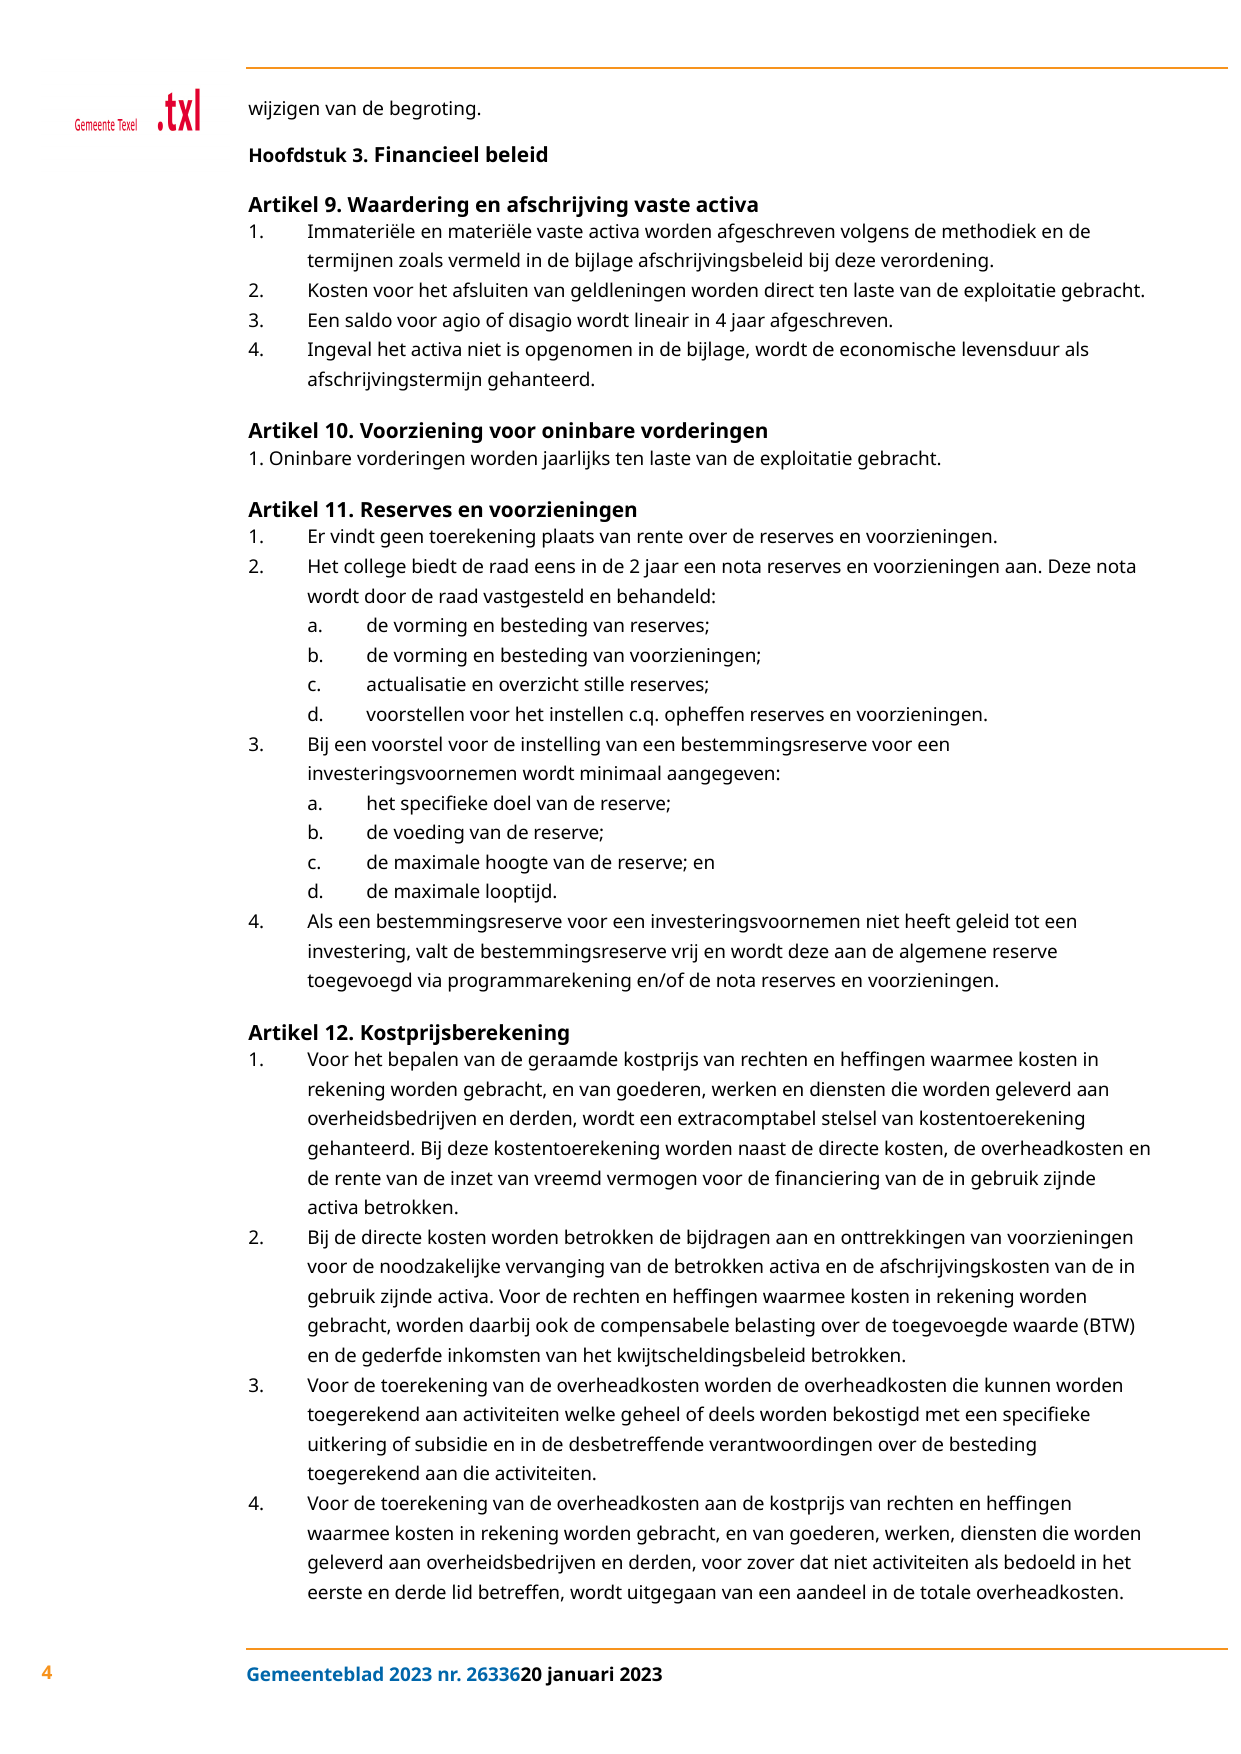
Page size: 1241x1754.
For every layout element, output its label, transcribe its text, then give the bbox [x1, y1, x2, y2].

list Een saldo voor agio of disagio wordt lineair in 4 jaar afgeschreven. [248, 307, 1152, 333]
list Voor het bepalen van de geraamde kostprijs van rechten en heffingen waarmee kosten in rekening worden gebracht, en van goederen, werken en diensten die worden geleverd aan overheidsbedrijven en derden, wordt een extracomptabel stelsel van kostentoerekening gehanteerd. Bij deze kostentoerekening worden naast de directe kosten, de overheadkosten en de rente van de inzet van vreemd vermogen voor de financiering van de in gebruik zijnde activa betrokken. [248, 1046, 1152, 1220]
text Artikel 9. Waardering en afschrijving vaste activa [248, 190, 1152, 218]
text Hoofdstuk 3. Financieel beleid [248, 140, 1152, 169]
list het specifieke doel van de reserve; [307, 790, 1152, 816]
text wijzigen van de begroting. [248, 95, 1152, 121]
text Artikel 11. Reserves en voorzieningen [248, 495, 1152, 524]
picture [41, 47, 231, 172]
list Er vindt geen toerekening plaats van rente over de reserves en voorzieningen. [248, 524, 1152, 549]
list de vorming en besteding van reserves; [307, 612, 1152, 638]
list Immateriële en materiële vaste activa worden afgeschreven volgens de methodiek en de termijnen zoals vermeld in de bijlage afschrijvingsbeleid bij deze verordening. [248, 218, 1152, 273]
list Voor de toerekening van de overheadkosten aan de kostprijs van rechten en heffingen waarmee kosten in rekening worden gebracht, en van goederen, werken, diensten die worden geleverd aan overheidsbedrijven en derden, voor zover dat niet activiteiten als bedoeld in het eerste en derde lid betreffen, wordt uitgegaan van een aandeel in de totale overheadkosten. [248, 1490, 1152, 1604]
list actualisatie en overzicht stille reserves; [307, 672, 1152, 697]
list Als een bestemmingsreserve voor een investeringsvoornemen niet heeft geleid tot een investering, valt de bestemmingsreserve vrij en wordt deze aan de algemene reserve toegevoegd via programmarekening en/of de nota reserves en voorzieningen. [248, 908, 1152, 993]
text Artikel 12. Kostprijsberekening [248, 1018, 1152, 1046]
list de maximale hoogte van de reserve; en [307, 849, 1152, 875]
list Bij een voorstel voor de instelling van een bestemmingsreserve voor een investeringsvoornemen wordt minimaal aangegeven: [248, 731, 1152, 786]
list Kosten voor het afsluiten van geldleningen worden direct ten laste van de exploitatie gebracht. [248, 277, 1152, 303]
list de maximale looptijd. [307, 879, 1152, 904]
text Artikel 10. Voorziening voor oninbare vorderingen [248, 416, 1152, 445]
list de voeding van de reserve; [307, 819, 1152, 845]
list Ingeval het activa niet is opgenomen in de bijlage, wordt de economische levensduur als afschrijvingstermijn gehanteerd. [248, 336, 1152, 392]
list Het college biedt de raad eens in de 2 jaar een nota reserves en voorzieningen aan. Deze nota wordt door de raad vastgesteld en behandeld: [248, 553, 1152, 609]
list Bij de directe kosten worden betrokken de bijdragen aan en onttrekkingen van voorzieningen voor de noodzakelijke vervanging van de betrokken activa en de afschrijvingskosten van de in gebruik zijnde activa. Voor de rechten en heffingen waarmee kosten in rekening worden gebracht, worden daarbij ook de compensabele belasting over de toegevoegde waarde (BTW) en de gederfde inkomsten van het kwijtscheldingsbeleid betrokken. [248, 1224, 1152, 1368]
list voorstellen voor het instellen c.q. opheffen reserves en voorzieningen. [307, 701, 1152, 727]
text 1. Oninbare vorderingen worden jaarlijks ten laste van de exploitatie gebracht. [248, 445, 1152, 471]
list de vorming en besteding van voorzieningen; [307, 642, 1152, 668]
list Voor de toerekening van de overheadkosten worden de overheadkosten die kunnen worden toegerekend aan activiteiten welke geheel of deels worden bekostigd met een specifieke uitkering of subsidie en in de desbetreffende verantwoordingen over de besteding toegerekend aan die activiteiten. [248, 1372, 1152, 1486]
